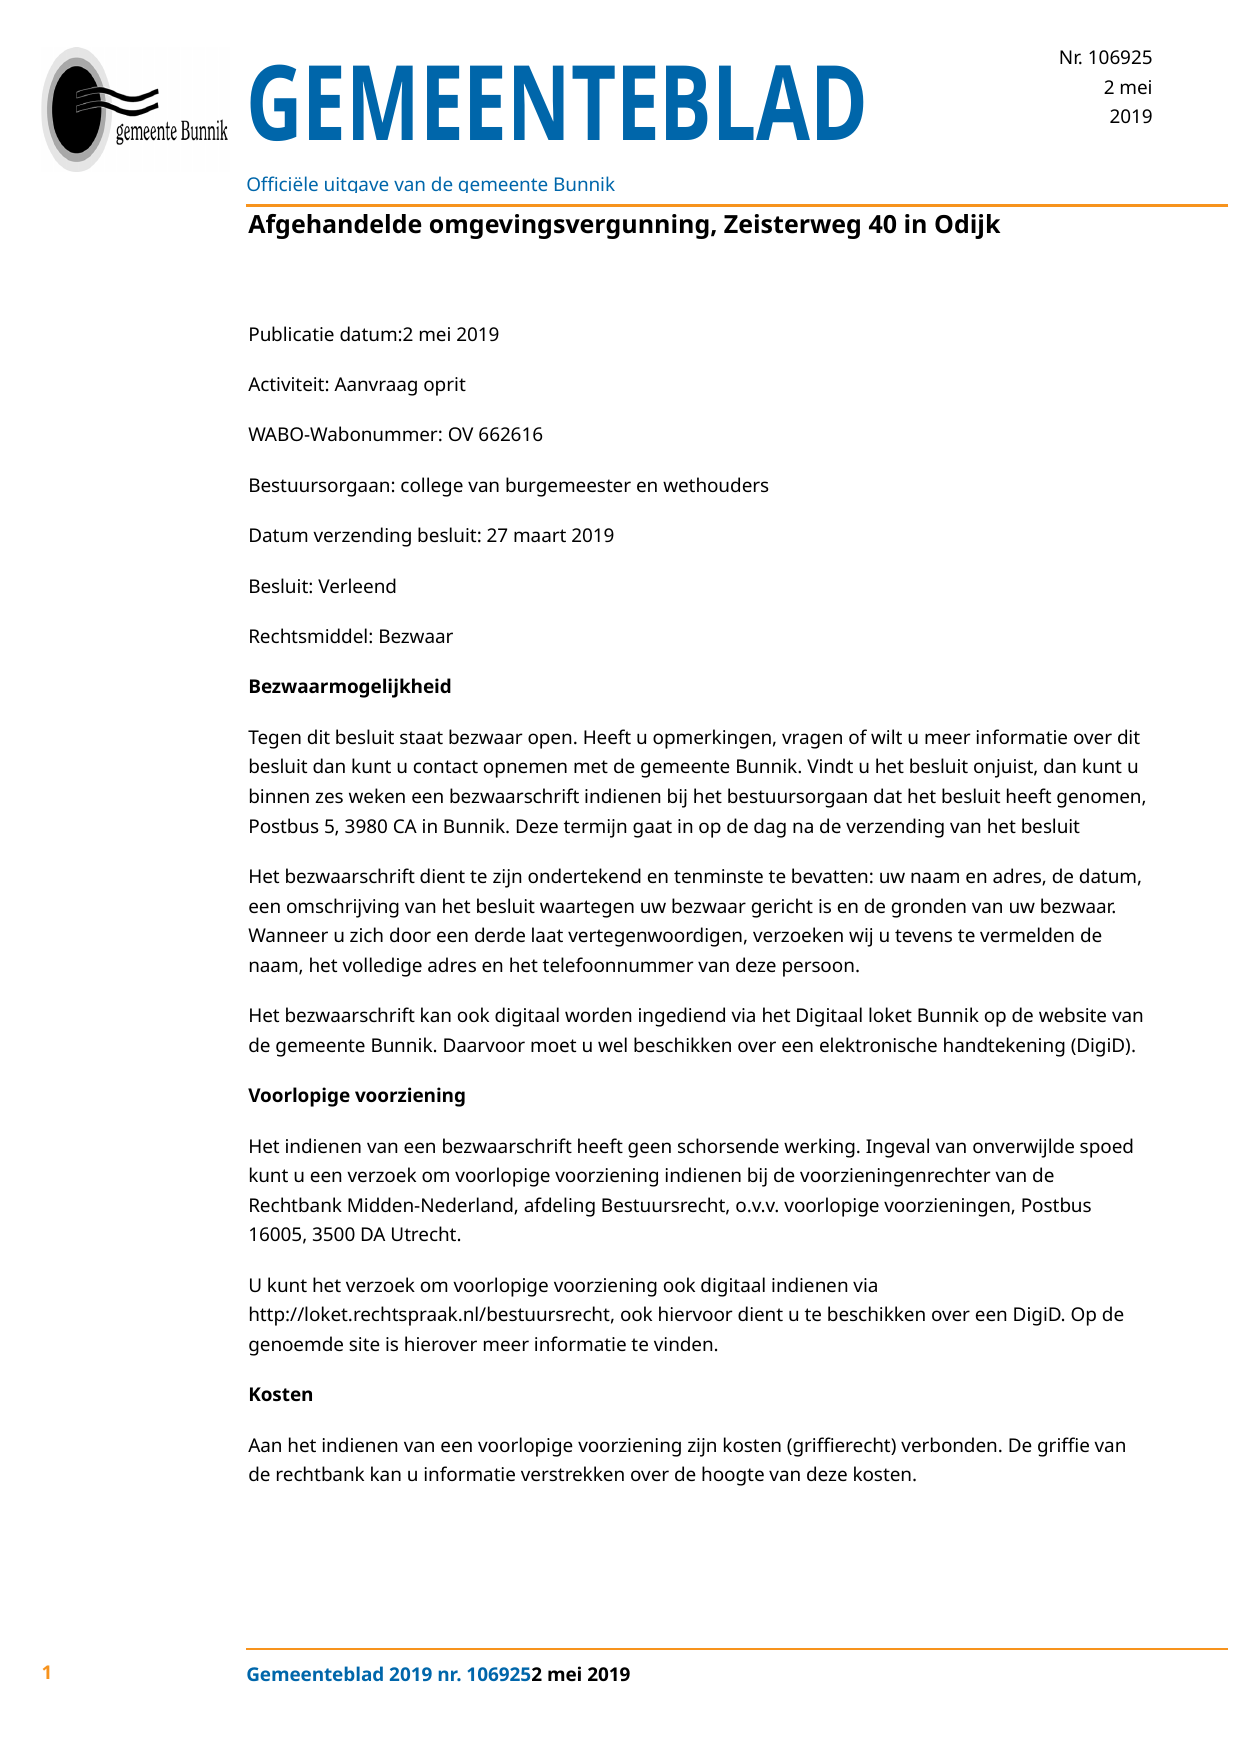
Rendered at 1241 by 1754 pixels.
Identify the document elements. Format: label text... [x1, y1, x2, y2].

text Voorlopige voorziening [248, 1082, 1152, 1108]
text Tegen dit besluit staat bezwaar open. Heeft u opmerkingen, vragen of wilt u meer informatie over dit besluit dan kunt u contact opnemen met de gemeente Bunnik. Vindt u het besluit onjuist, dan kunt u binnen zes weken een bezwaarschrift indienen bij het bestuursorgaan dat het besluit heeft genomen, Postbus 5, 3980 CA in Bunnik. Deze termijn gaat in op de dag na de verzending van het besluit [248, 724, 1152, 838]
text Publicatie datum:2 mei 2019 [248, 321, 1152, 346]
text Afgehandelde omgevingsvergunning, Zeisterweg 40 in Odijk [248, 207, 1152, 241]
text Het bezwaarschrift kan ook digitaal worden ingediend via het Digitaal loket Bunnik op de website van de gemeente Bunnik. Daarvoor moet u wel beschikken over een elektronische handtekening (DigiD). [248, 1002, 1152, 1058]
text Aan het indienen van een voorlopige voorziening zijn kosten (griffierecht) verbonden. De griffie van de rechtbank kan u informatie verstrekken over de hoogte van deze kosten. [248, 1432, 1152, 1487]
picture [41, 47, 231, 172]
text Rechtsmiddel: Bezwaar [248, 623, 1152, 649]
text WABO-Wabonummer: OV 662616 [248, 422, 1152, 447]
text Besluit: Verleend [248, 573, 1152, 598]
text Bezwaarmogelijkheid [248, 674, 1152, 699]
text Kosten [248, 1382, 1152, 1407]
text Het indienen van een bezwaarschrift heeft geen schorsende werking. Ingeval van onverwijlde spoed kunt u een verzoek om voorlopige voorziening indienen bij de voorzieningenrechter van de Rechtbank Midden-Nederland, afdeling Bestuursrecht, o.v.v. voorlopige voorzieningen, Postbus 16005, 3500 DA Utrecht. [248, 1133, 1152, 1247]
text Datum verzending besluit: 27 maart 2019 [248, 522, 1152, 548]
text Bestuursorgaan: college van burgemeester en wethouders [248, 472, 1152, 498]
text Het bezwaarschrift dient te zijn ondertekend en tenminste te bevatten: uw naam en adres, de datum, een omschrijving van het besluit waartegen uw bezwaar gericht is en de gronden van uw bezwaar. Wanneer u zich door een derde laat vertegenwoordigen, verzoeken wij u tevens te vermelden de naam, het volledige adres en het telefoonnummer van deze persoon. [248, 863, 1152, 978]
text U kunt het verzoek om voorlopige voorziening ook digitaal indienen via http://loket.rechtspraak.nl/bestuursrecht, ook hiervoor dient u te beschikken over een DigiD. Op de genoemde site is hierover meer informatie te vinden. [248, 1272, 1152, 1357]
text Activiteit: Aanvraag oprit [248, 371, 1152, 397]
